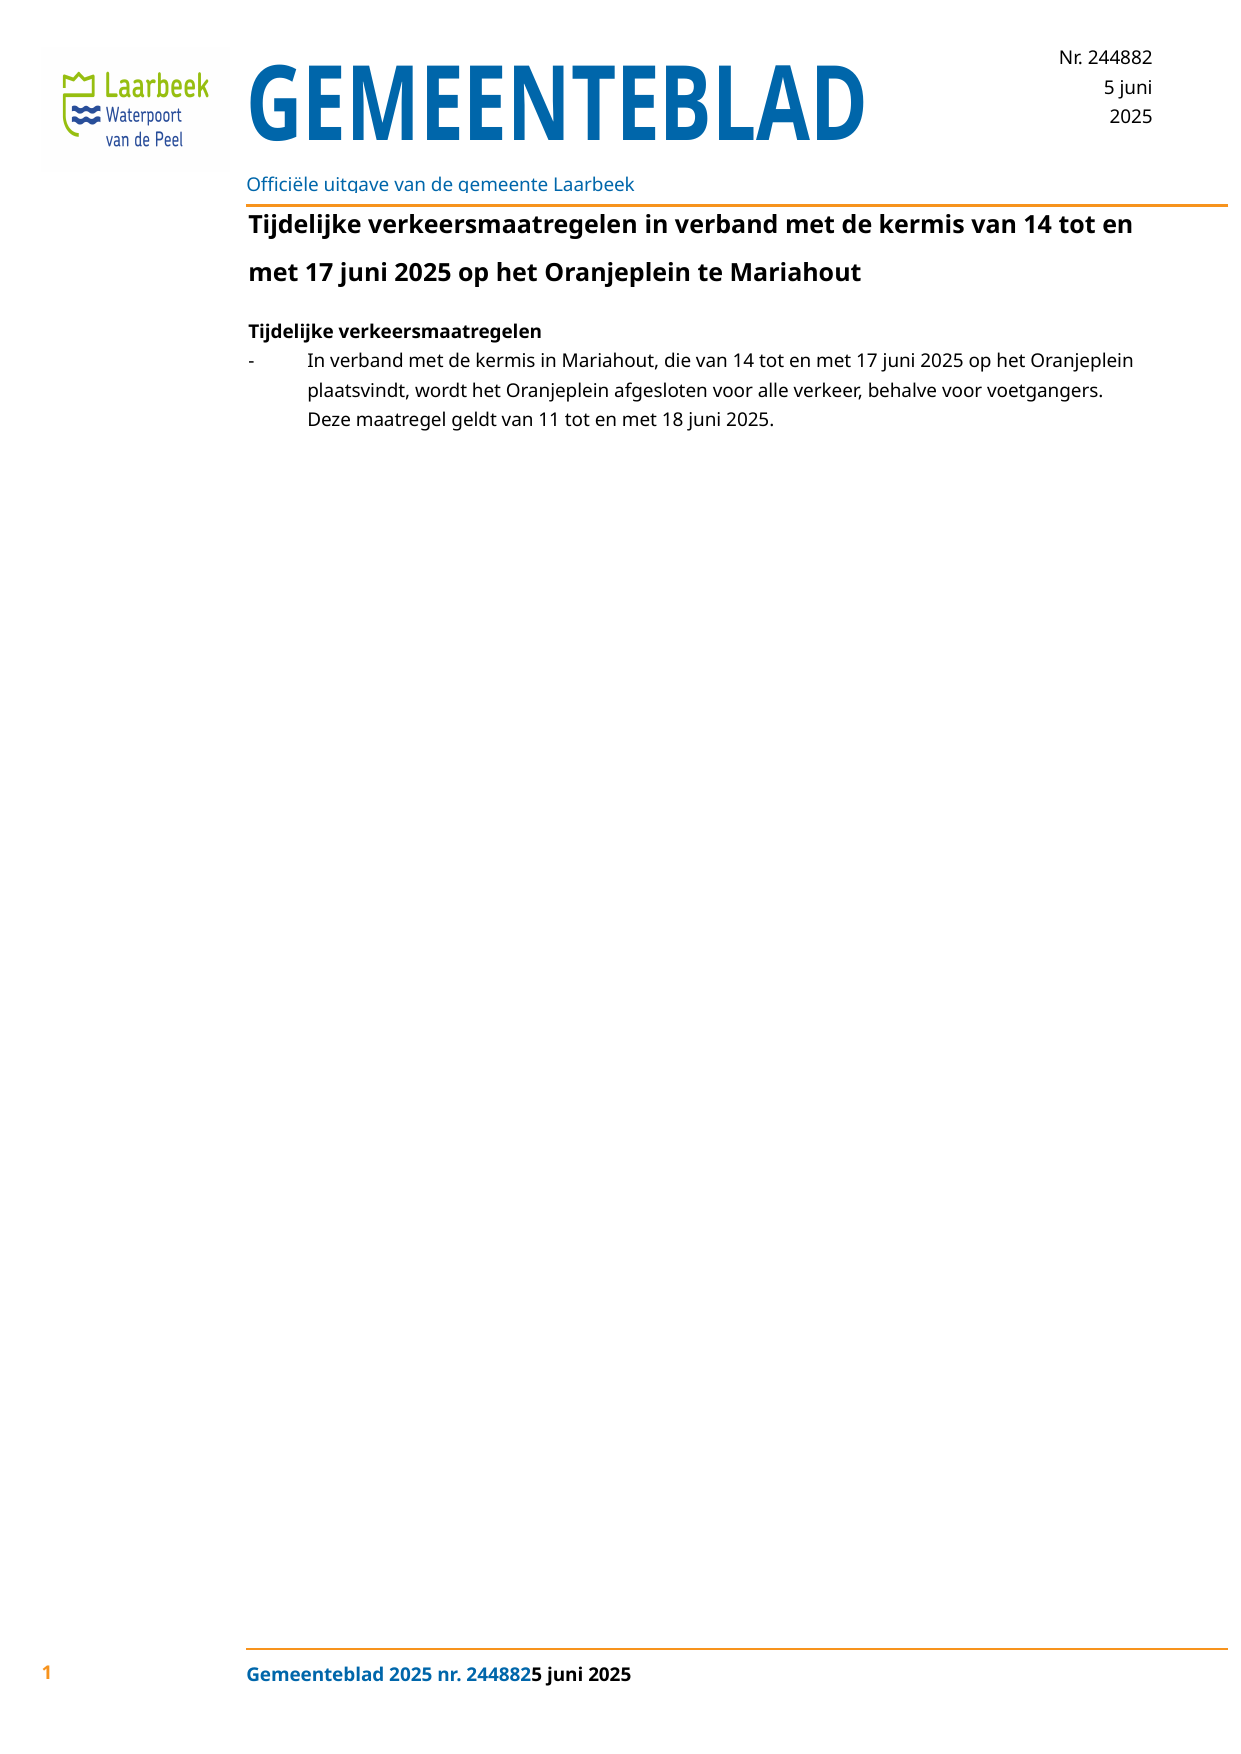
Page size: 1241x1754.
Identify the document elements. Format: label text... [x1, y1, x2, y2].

text Tijdelijke verkeersmaatregelen in verband met de kermis van 14 tot en met 17 juni 2025 op het Oranjeplein te Mariahout [248, 207, 1152, 288]
list In verband met de kermis in Mariahout, die van 14 tot en met 17 juni 2025 op het Oranjeplein plaatsvindt, wordt het Oranjeplein afgesloten voor alle verkeer, behalve voor voetgangers. Deze maatregel geldt van 11 tot en met 18 juni 2025. [248, 347, 1152, 432]
text Tijdelijke verkeersmaatregelen [248, 318, 1152, 344]
picture [41, 47, 231, 172]
